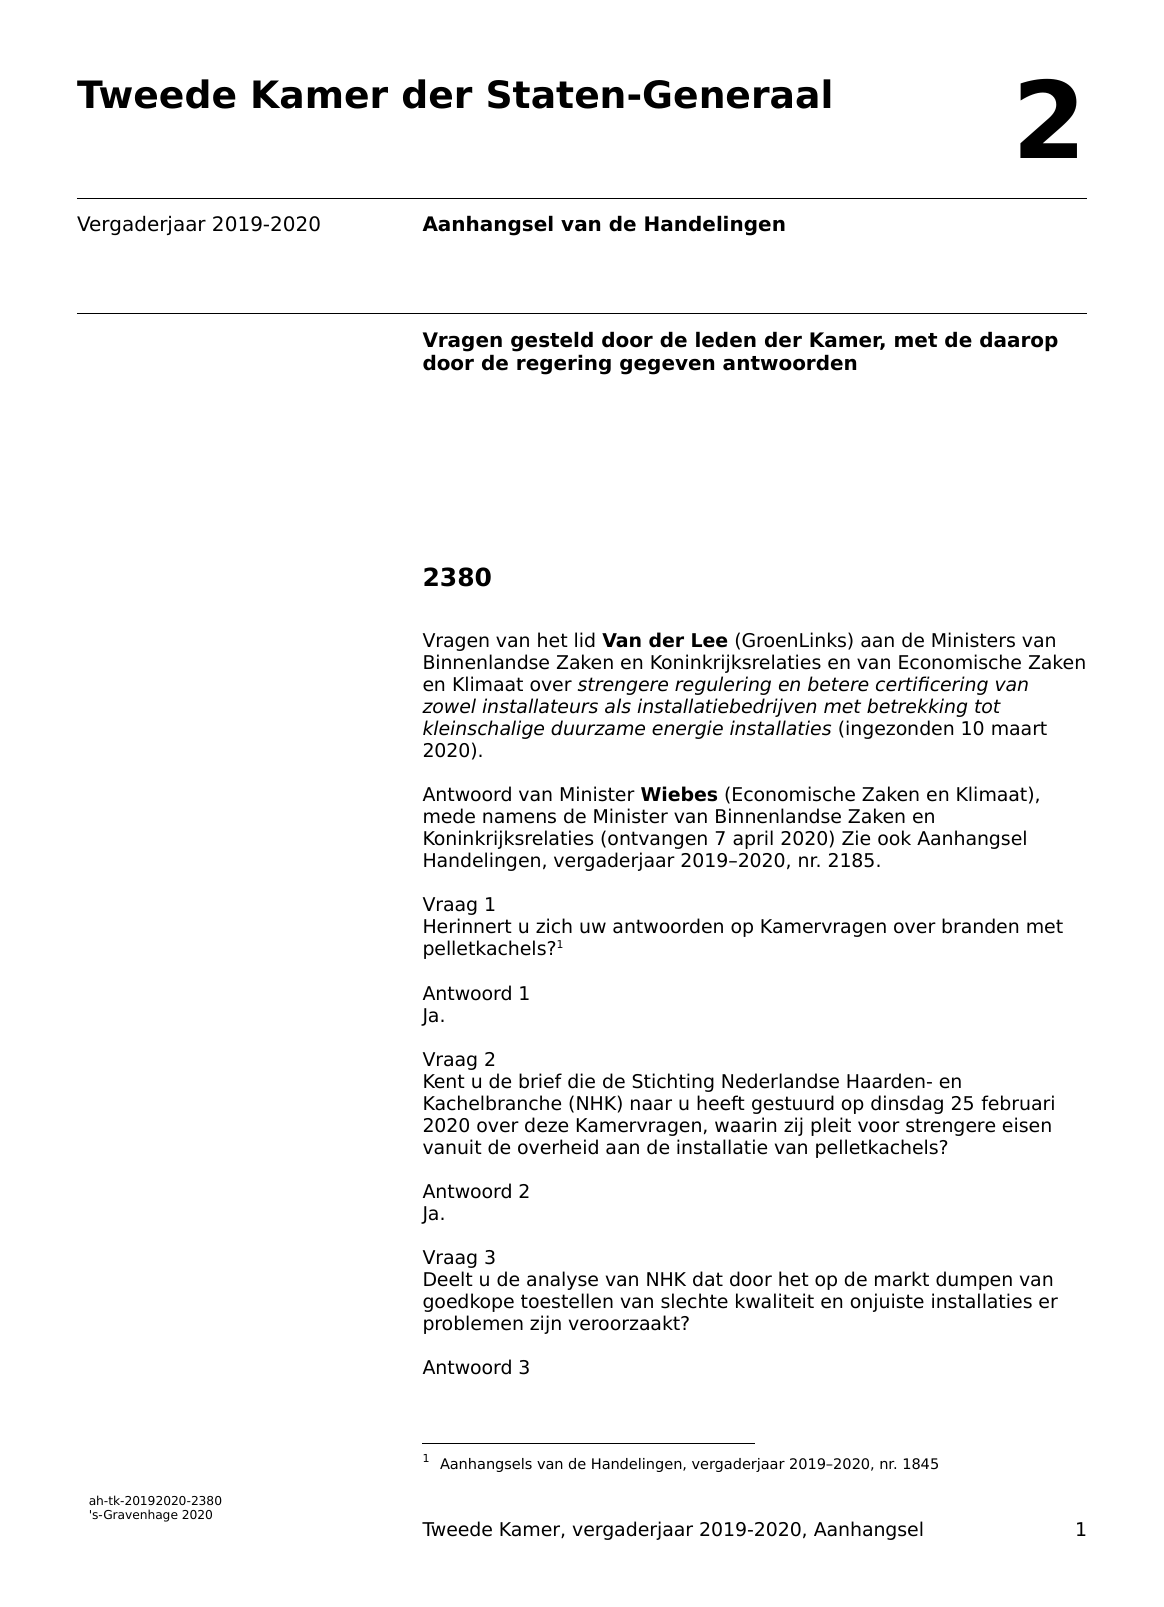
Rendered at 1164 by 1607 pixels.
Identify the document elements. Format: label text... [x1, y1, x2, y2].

text Ja. [422, 1203, 1087, 1225]
text 2380 [422, 563, 1087, 592]
table_cell Vergaderjaar 2019-2020 [77, 199, 422, 313]
table_header Tweede Kamer der Staten-Generaal [77, 59, 886, 198]
text Antwoord van Minister Wiebes (Economische Zaken en Klimaat), mede namens de Minister van Binnenlandse Zaken en Koninkrijksrelaties (ontvangen 7 april 2020) Zie ook Aanhangsel Handelingen, vergaderjaar 2019–2020, nr. 2185. [422, 784, 1087, 872]
text Ja. [422, 1004, 1087, 1026]
text Vraag 1 [422, 894, 1087, 916]
text Antwoord 3 [422, 1357, 1087, 1379]
text Aanhangsels van de Handelingen, vergaderjaar 2019–2020, nr. 1845 [422, 1452, 1087, 1474]
table_header 2 [886, 59, 1087, 198]
text Kent u de brief die de Stichting Nederlandse Haarden- en Kachelbranche (NHK) naar u heeft gestuurd op dinsdag 25 februari 2020 over deze Kamervragen, waarin zij pleit voor strengere eisen vanuit de overheid aan de installatie van pelletkachels? [422, 1071, 1087, 1158]
text Antwoord 1 [422, 982, 1087, 1004]
text Vraag 3 [422, 1247, 1087, 1269]
text Herinnert u zich uw antwoorden op Kamervragen over branden met pelletkachels? [422, 916, 1087, 960]
text 's-Gravenhage 2020 [88, 1508, 323, 1522]
text Antwoord 2 [422, 1181, 1087, 1203]
table_cell Aanhangsel van de Handelingen [422, 199, 1087, 313]
table_cell [77, 314, 422, 375]
text Vraag 2 [422, 1049, 1087, 1071]
text Deelt u de analyse van NHK dat door het op de markt dumpen van goedkope toestellen van slechte kwaliteit en onjuiste installaties er problemen zijn veroorzaakt? [422, 1269, 1087, 1335]
text ah-tk-20192020-2380 [88, 1494, 323, 1508]
text Vragen van het lid Van der Lee (GroenLinks) aan de Ministers van Binnenlandse Zaken en Koninkrijksrelaties en van Economische Zaken en Klimaat over strengere regulering en betere certificering van zowel installateurs als installatiebedrijven met betrekking tot kleinschalige duurzame energie installaties (ingezonden 10 maart 2020). [422, 630, 1087, 762]
table_cell Vragen gesteld door de leden der Kamer, met de daarop door de regering gegeven antwoorden [422, 314, 1087, 375]
